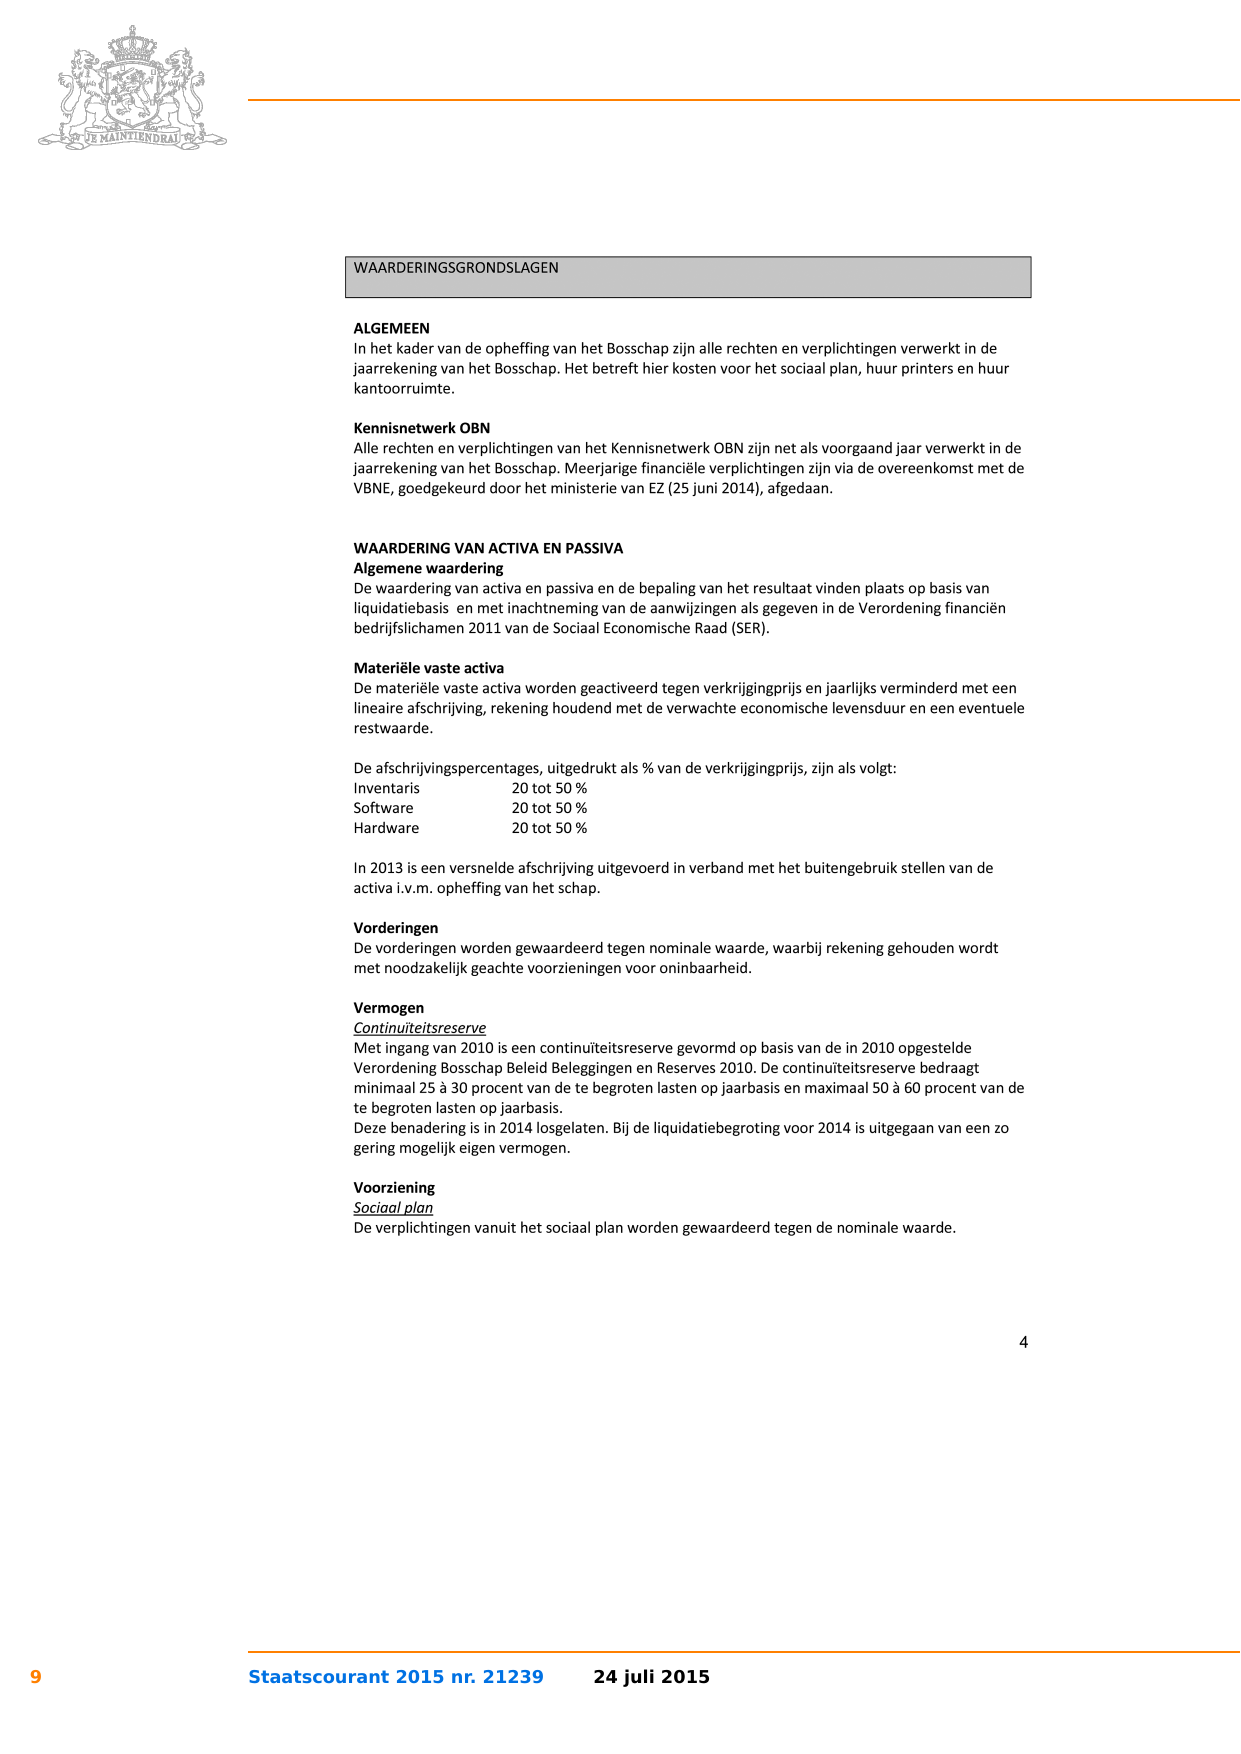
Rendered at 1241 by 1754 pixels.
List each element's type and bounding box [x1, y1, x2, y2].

picture [38, 25, 227, 150]
picture [248, 151, 1134, 1404]
